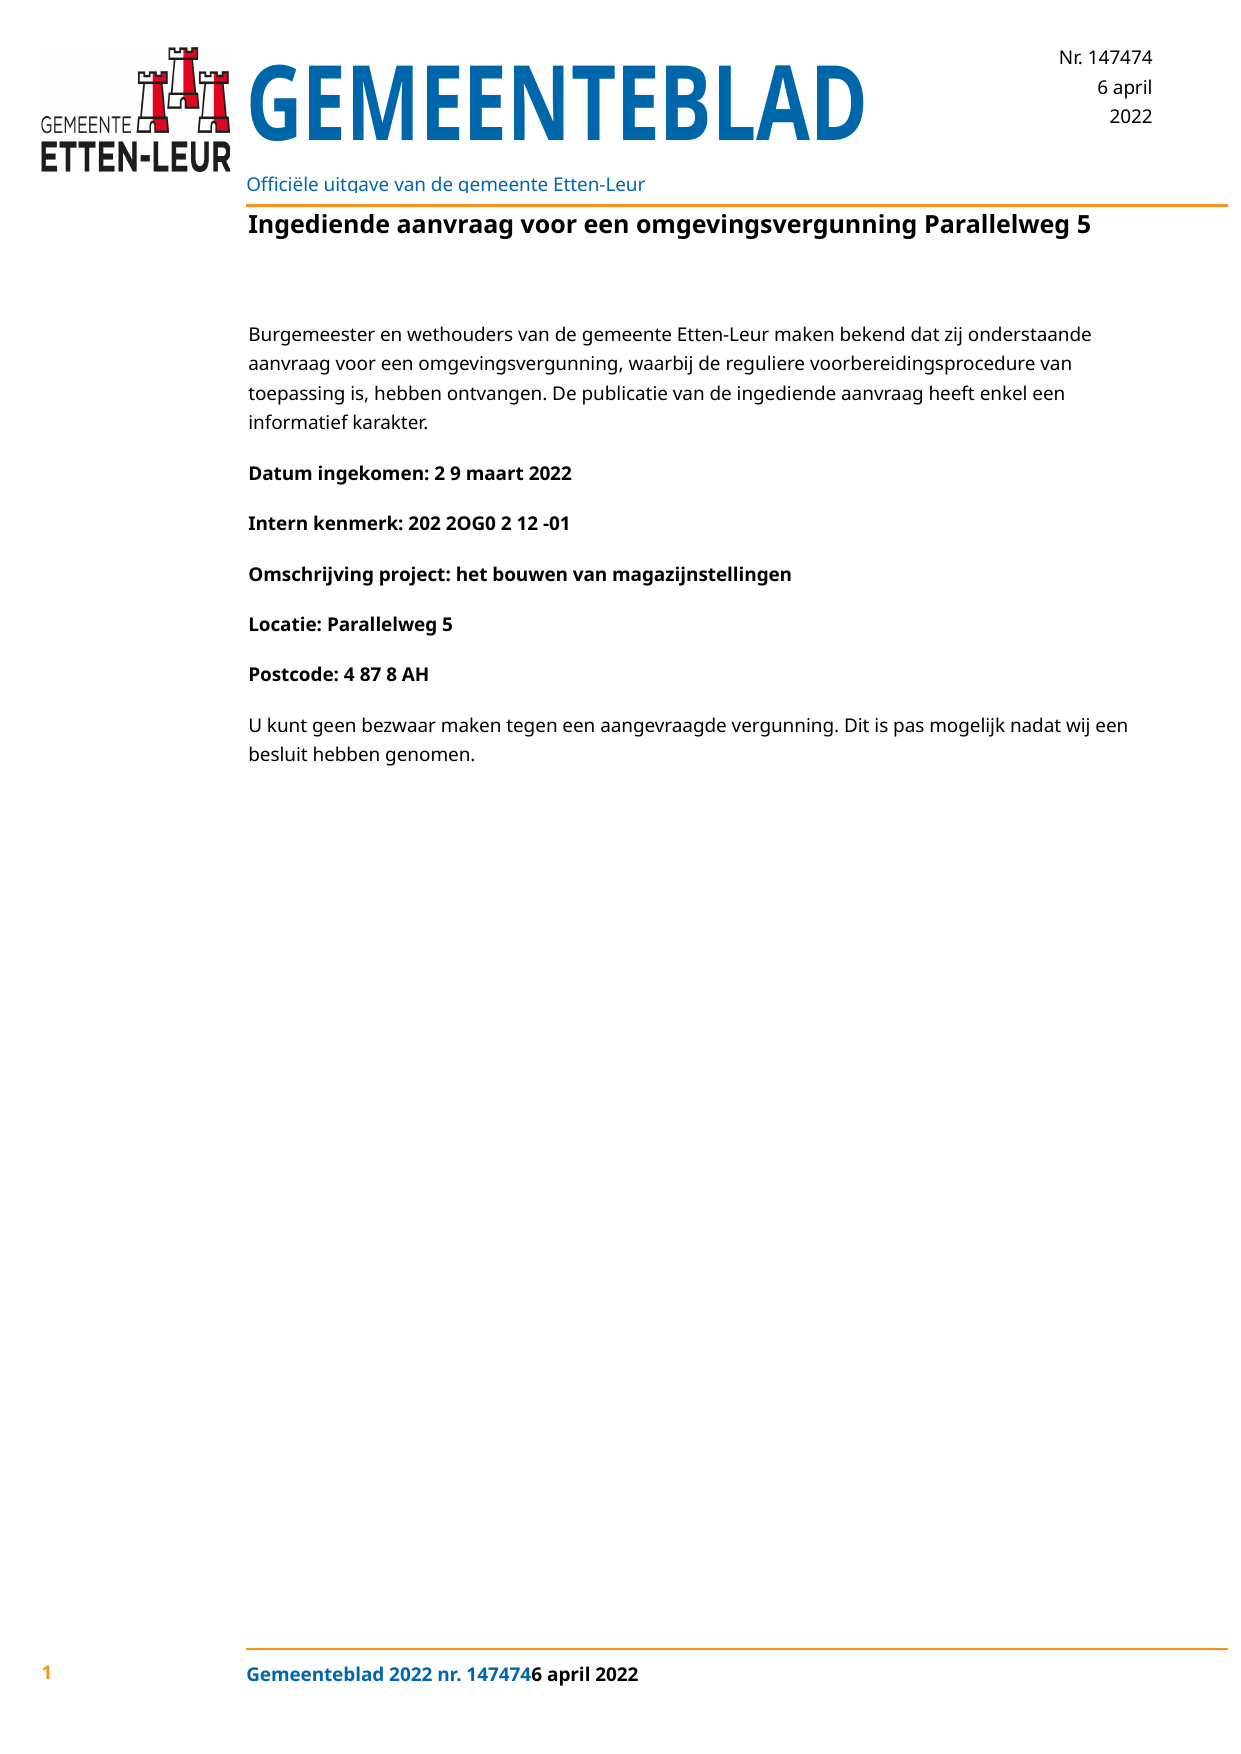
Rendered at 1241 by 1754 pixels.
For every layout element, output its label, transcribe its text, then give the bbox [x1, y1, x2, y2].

text Omschrijving project: het bouwen van magazijnstellingen [248, 561, 1152, 586]
text Postcode: 4 87 8 AH [248, 662, 1152, 687]
text Burgemeester en wethouders van de gemeente Etten-Leur maken bekend dat zij onderstaande aanvraag voor een omgevingsvergunning, waarbij de reguliere voorbereidingsprocedure van toepassing is, hebben ontvangen. De publicatie van de ingediende aanvraag heeft enkel een informatief karakter. [248, 321, 1152, 435]
text Intern kenmerk: 202 2OG0 2 12 -01 [248, 510, 1152, 536]
text Datum ingekomen: 2 9 maart 2022 [248, 460, 1152, 486]
text Ingediende aanvraag voor een omgevingsvergunning Parallelweg 5 [248, 207, 1152, 241]
text U kunt geen bezwaar maken tegen een aangevraagde vergunning. Dit is pas mogelijk nadat wij een besluit hebben genomen. [248, 712, 1152, 767]
text Locatie: Parallelweg 5 [248, 611, 1152, 637]
picture [41, 47, 231, 172]
